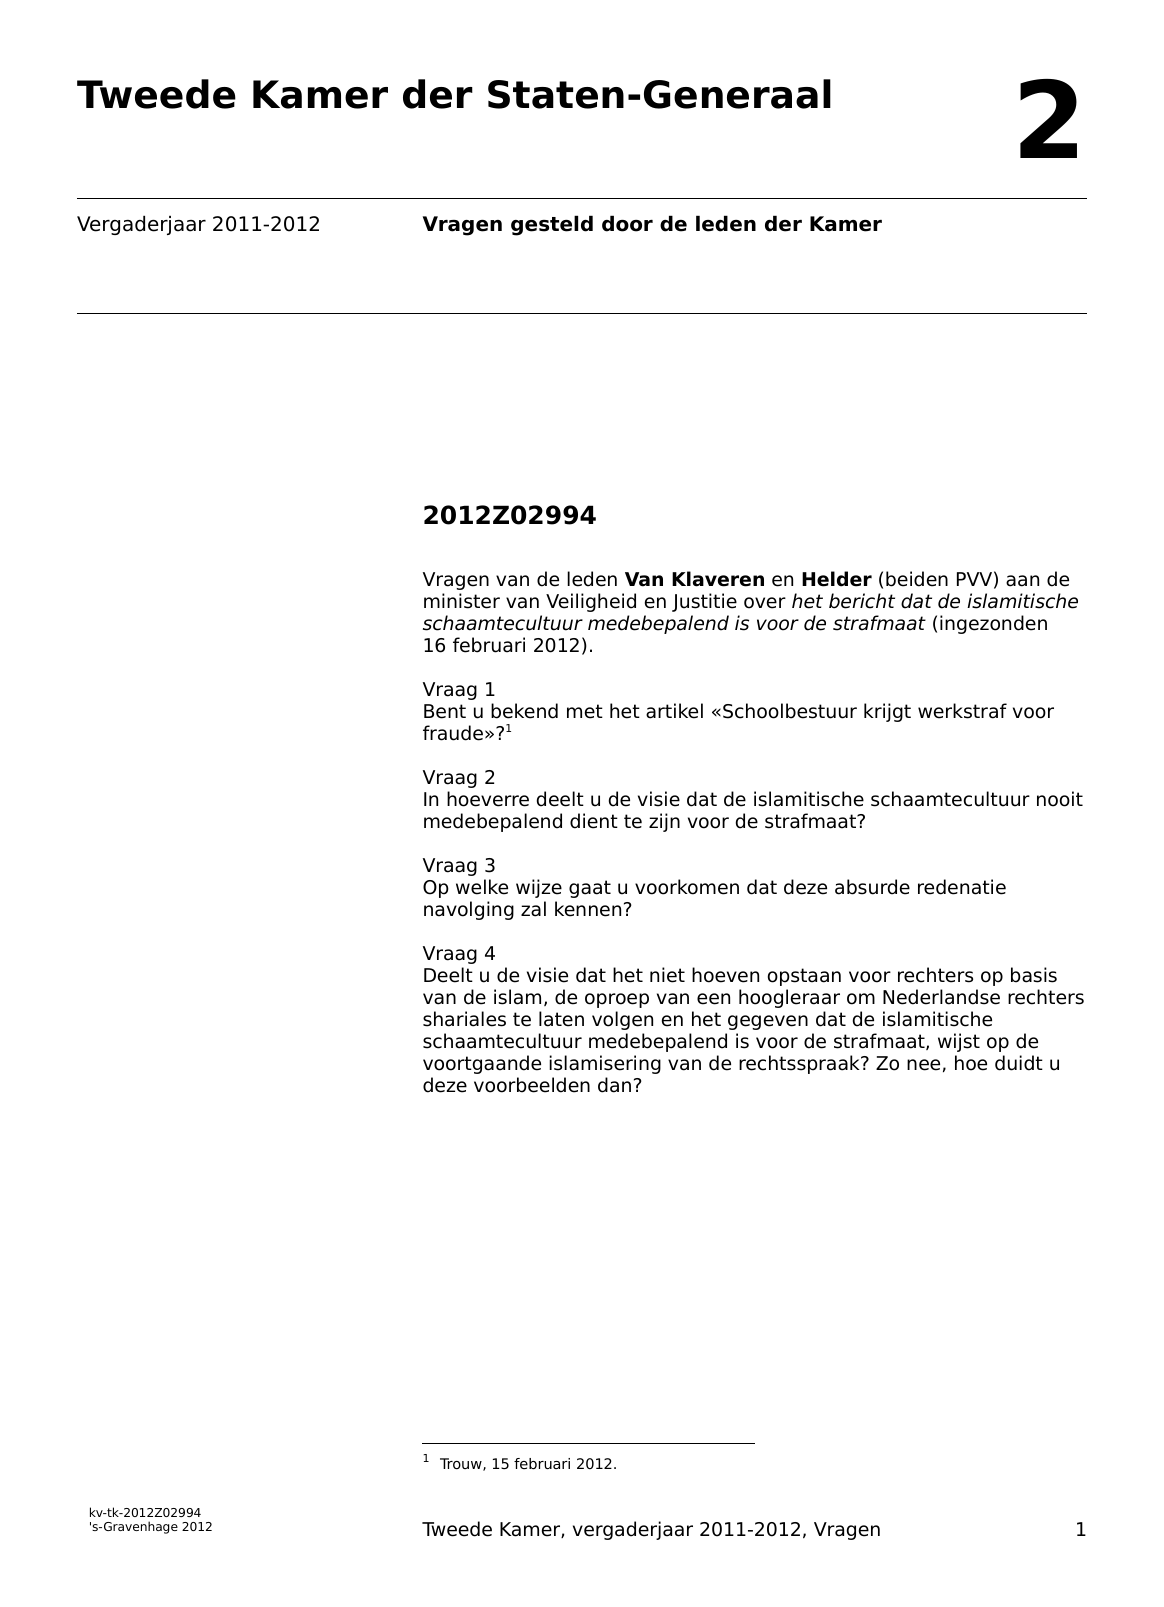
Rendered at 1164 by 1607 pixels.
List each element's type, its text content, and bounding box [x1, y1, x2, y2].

text Vragen van de leden Van Klaveren en Helder (beiden PVV) aan de minister van Veiligheid en Justitie over het bericht dat de islamitische schaamtecultuur medebepalend is voor de strafmaat (ingezonden 16 februari 2012). [422, 569, 1087, 657]
table_header 2 [886, 59, 1087, 198]
text In hoeverre deelt u de visie dat de islamitische schaamtecultuur nooit medebepalend dient te zijn voor de strafmaat? [422, 789, 1087, 833]
text Vraag 3 [422, 855, 1087, 877]
text 2012Z02994 [422, 501, 1087, 531]
text Bent u bekend met het artikel «Schoolbestuur krijgt werkstraf voor fraude»? [422, 701, 1087, 745]
text Deelt u de visie dat het niet hoeven opstaan voor rechters op basis van de islam, de oproep van een hoogleraar om Nederlandse rechters shariales te laten volgen en het gegeven dat de islamitische schaamtecultuur medebepalend is voor de strafmaat, wijst op de voortgaande islamisering van de rechtsspraak? Zo nee, hoe duidt u deze voorbeelden dan? [422, 965, 1087, 1097]
text Vraag 2 [422, 767, 1087, 789]
text 's-Gravenhage 2012 [88, 1520, 323, 1534]
text Vraag 1 [422, 679, 1087, 701]
table_header Tweede Kamer der Staten-Generaal [77, 59, 886, 198]
text Trouw, 15 februari 2012. [422, 1452, 1087, 1474]
text kv-tk-2012Z02994 [88, 1506, 323, 1520]
table_cell Vragen gesteld door de leden der Kamer [422, 199, 1087, 313]
text Op welke wijze gaat u voorkomen dat deze absurde redenatie navolging zal kennen? [422, 877, 1087, 921]
table_cell Vergaderjaar 2011-2012 [77, 199, 422, 313]
text Vraag 4 [422, 943, 1087, 965]
